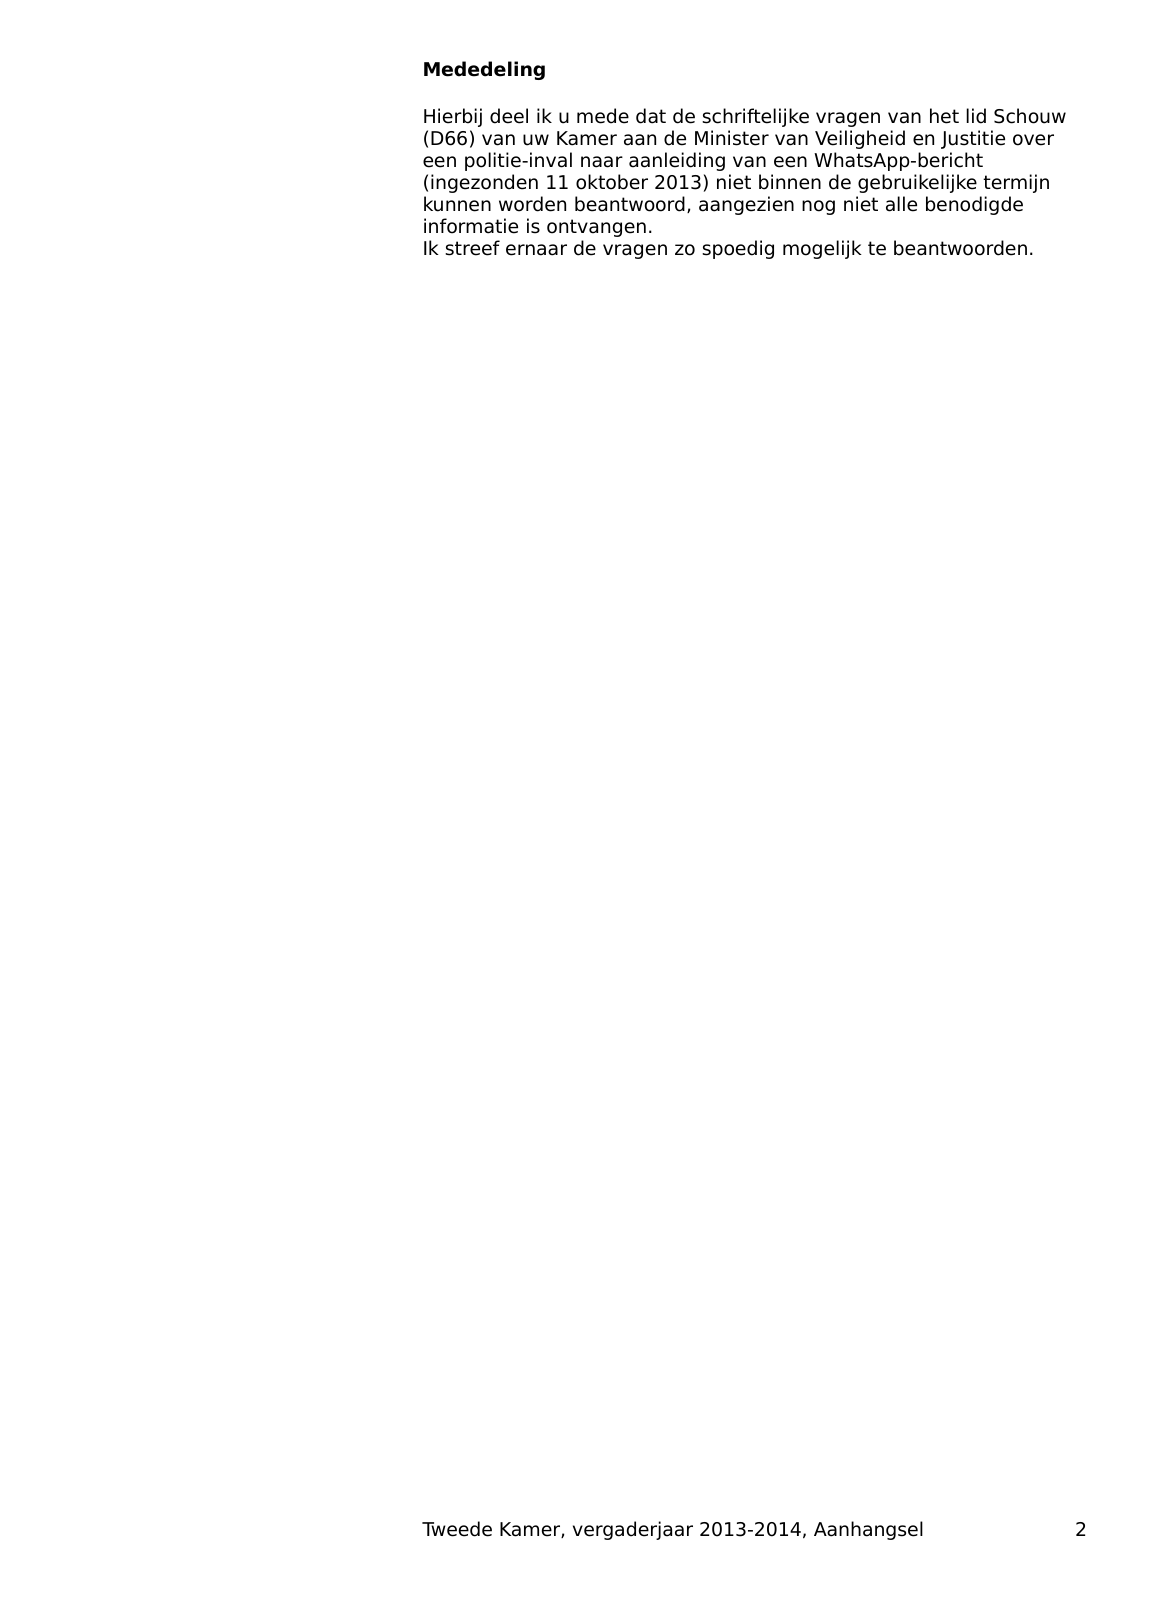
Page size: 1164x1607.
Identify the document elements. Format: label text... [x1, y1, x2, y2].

subtitle Mededeling [422, 59, 1087, 81]
text Ik streef ernaar de vragen zo spoedig mogelijk te beantwoorden. [422, 238, 1087, 260]
text Hierbij deel ik u mede dat de schriftelijke vragen van het lid Schouw (D66) van uw Kamer aan de Minister van Veiligheid en Justitie over een politie-inval naar aanleiding van een WhatsApp-bericht (ingezonden 11 oktober 2013) niet binnen de gebruikelijke termijn kunnen worden beantwoord, aangezien nog niet alle benodigde informatie is ontvangen. [422, 106, 1087, 238]
